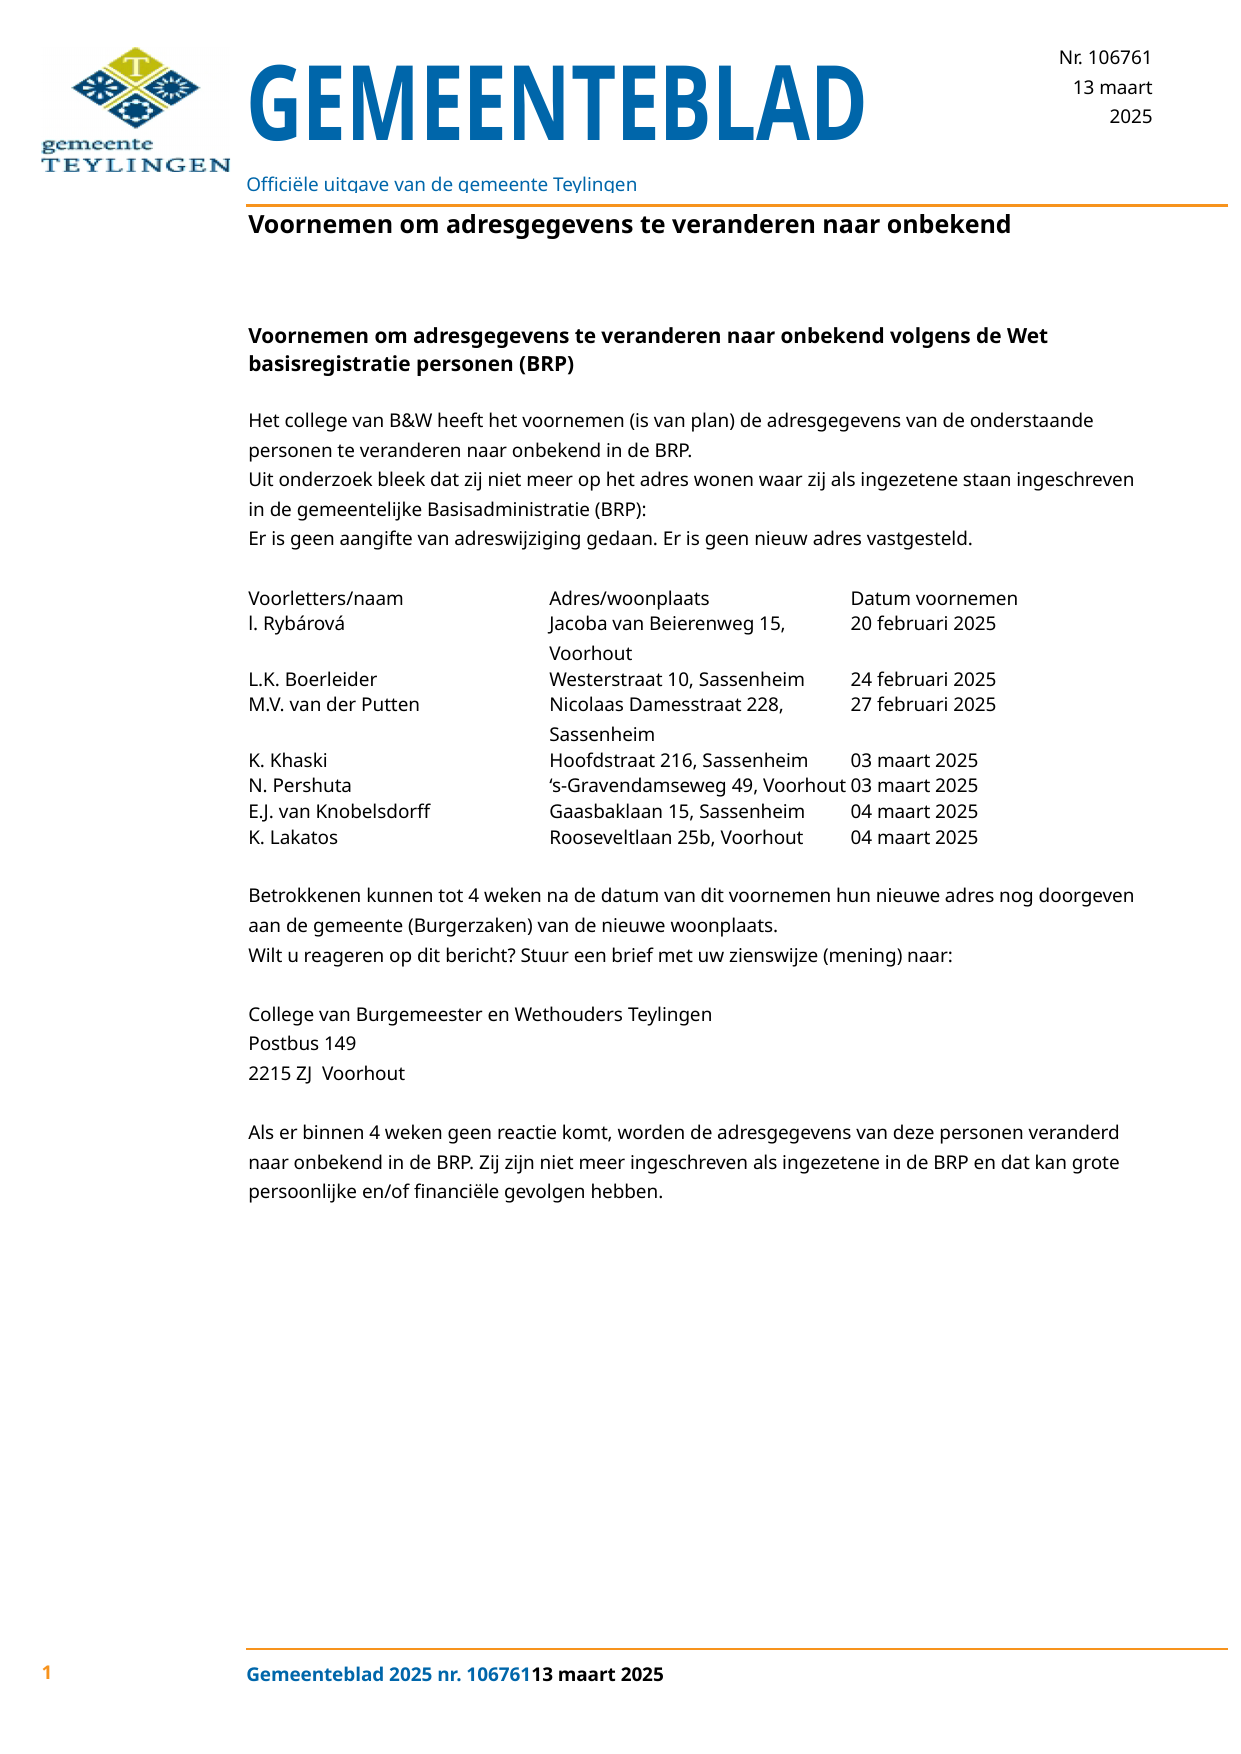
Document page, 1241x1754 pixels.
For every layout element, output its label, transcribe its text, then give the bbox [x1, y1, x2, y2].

table_cell ‘s-Gravendamseweg 49, Voorhout [549, 773, 850, 798]
table_cell Gaasbaklaan 15, Sassenheim [549, 798, 850, 824]
text Voornemen om adresgegevens te veranderen naar onbekend [248, 207, 1152, 241]
text Betrokkenen kunnen tot 4 weken na de datum van dit voornemen hun nieuwe adres nog doorgeven aan de gemeente (Burgerzaken) van de nieuwe woonplaats. [248, 883, 1152, 938]
table_cell Rooseveltlaan 25b, Voorhout [549, 824, 850, 850]
table_cell l. Rybárová [248, 611, 549, 666]
table_cell M.V. van der Putten [248, 692, 549, 747]
table_cell E.J. van Knobelsdorff [248, 798, 549, 824]
table_cell K. Khaski [248, 747, 549, 773]
table_cell 20 februari 2025 [850, 611, 1152, 666]
table_cell Jacoba van Beierenweg 15, Voorhout [549, 611, 850, 666]
table_cell K. Lakatos [248, 824, 549, 850]
table_cell L.K. Boerleider [248, 666, 549, 692]
table_cell Nicolaas Damesstraat 228, Sassenheim [549, 692, 850, 747]
table_cell Westerstraat 10, Sassenheim [549, 666, 850, 692]
table_header Adres/woonplaats [549, 585, 850, 611]
text College van Burgemeester en Wethouders ​Teylingen​ [248, 1001, 1152, 1027]
table_cell 04 maart 2025 [850, 824, 1152, 850]
text Er is geen aangifte van adreswijziging gedaan. Er is geen nieuw adres vastgesteld. [248, 526, 1152, 551]
text ​​2215 ZJ ​ ​Voorhout​ [248, 1060, 1152, 1086]
table_cell Hoofdstraat 216, Sassenheim [549, 747, 850, 773]
table_header Voorletters/naam [248, 585, 549, 611]
text Wilt u reageren op dit bericht? Stuur een brief met uw zienswijze (mening) naar: [248, 942, 1152, 967]
picture [41, 47, 231, 172]
table_cell 04 maart 2025 [850, 798, 1152, 824]
table_cell 27 februari 2025 [850, 692, 1152, 747]
text Het college van B&W heeft het voornemen (is van plan) de adresgegevens van de onderstaande personen te veranderen naar onbekend in de BRP. [248, 407, 1152, 462]
text Als er binnen 4 weken geen reactie komt, worden de adresgegevens van deze personen veranderd naar onbekend in de BRP. Zij zijn niet meer ingeschreven als ingezetene in de BRP en dat kan grote persoonlijke en/of financiële gevolgen hebben. [248, 1119, 1152, 1204]
table_header Datum voornemen [850, 585, 1152, 611]
table_cell 03 maart 2025 [850, 747, 1152, 773]
text Uit onderzoek bleek dat zij niet meer op het adres wonen waar zij als ingezetene staan ingeschreven in de gemeentelijke Basisadministratie (BRP): [248, 466, 1152, 522]
table_cell 03 maart 2025 [850, 773, 1152, 798]
table_cell 24 februari 2025 [850, 666, 1152, 692]
text Voornemen om adresgegevens te veranderen naar onbekend volgens de Wet basisregistratie personen (BRP) [248, 321, 1152, 378]
text ​​Postbus 149​ [248, 1031, 1152, 1056]
table_cell N. Pershuta [248, 773, 549, 798]
